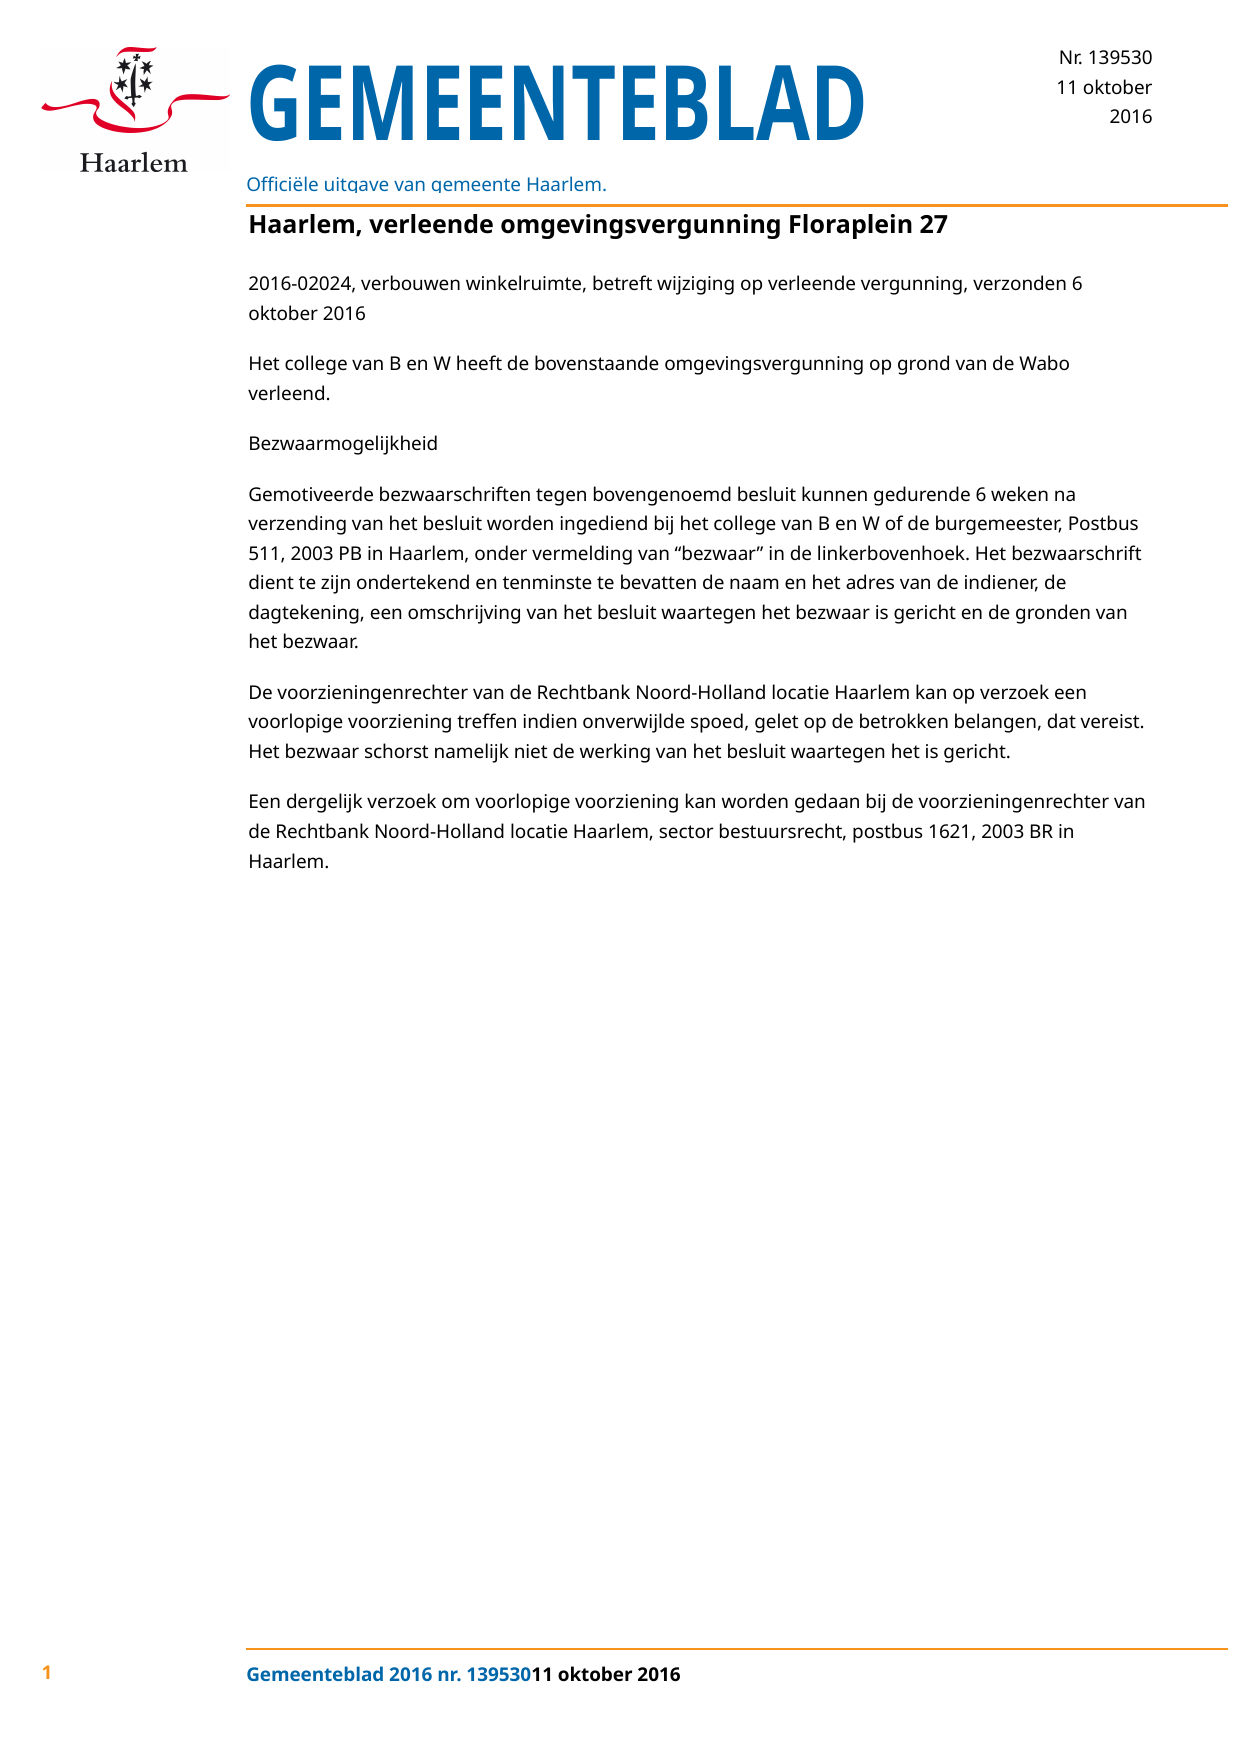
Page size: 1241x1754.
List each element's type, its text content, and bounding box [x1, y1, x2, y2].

text Gemotiveerde bezwaarschriften tegen bovengenoemd besluit kunnen gedurende 6 weken na verzending van het besluit worden ingediend bij het college van B en W of de burgemeester, Postbus 511, 2003 PB in Haarlem, onder vermelding van “bezwaar” in de linkerbovenhoek. Het bezwaarschrift dient te zijn ondertekend en tenminste te bevatten de naam en het adres van de indiener, de dagtekening, een omschrijving van het besluit waartegen het bezwaar is gericht en de gronden van het bezwaar. [248, 481, 1152, 654]
text Een dergelijk verzoek om voorlopige voorziening kan worden gedaan bij de voorzieningenrechter van de Rechtbank Noord-Holland locatie Haarlem, sector bestuursrecht, postbus 1621, 2003 BR in Haarlem. [248, 789, 1152, 873]
text De voorzieningenrechter van de Rechtbank Noord-Holland locatie Haarlem kan op verzoek een voorlopige voorziening treffen indien onverwijlde spoed, gelet op de betrokken belangen, dat vereist. Het bezwaar schorst namelijk niet de werking van het besluit waartegen het is gericht. [248, 679, 1152, 764]
text Bezwaarmogelijkheid [248, 430, 1152, 456]
text Haarlem, verleende omgevingsvergunning Floraplein 27 [248, 207, 1152, 241]
text 2016-02024, verbouwen winkelruimte, betreft wijziging op verleende vergunning, verzonden 6 oktober 2016 [248, 270, 1152, 326]
picture [41, 47, 231, 172]
text Het college van B en W heeft de bovenstaande omgevingsvergunning op grond van de Wabo verleend. [248, 350, 1152, 406]
